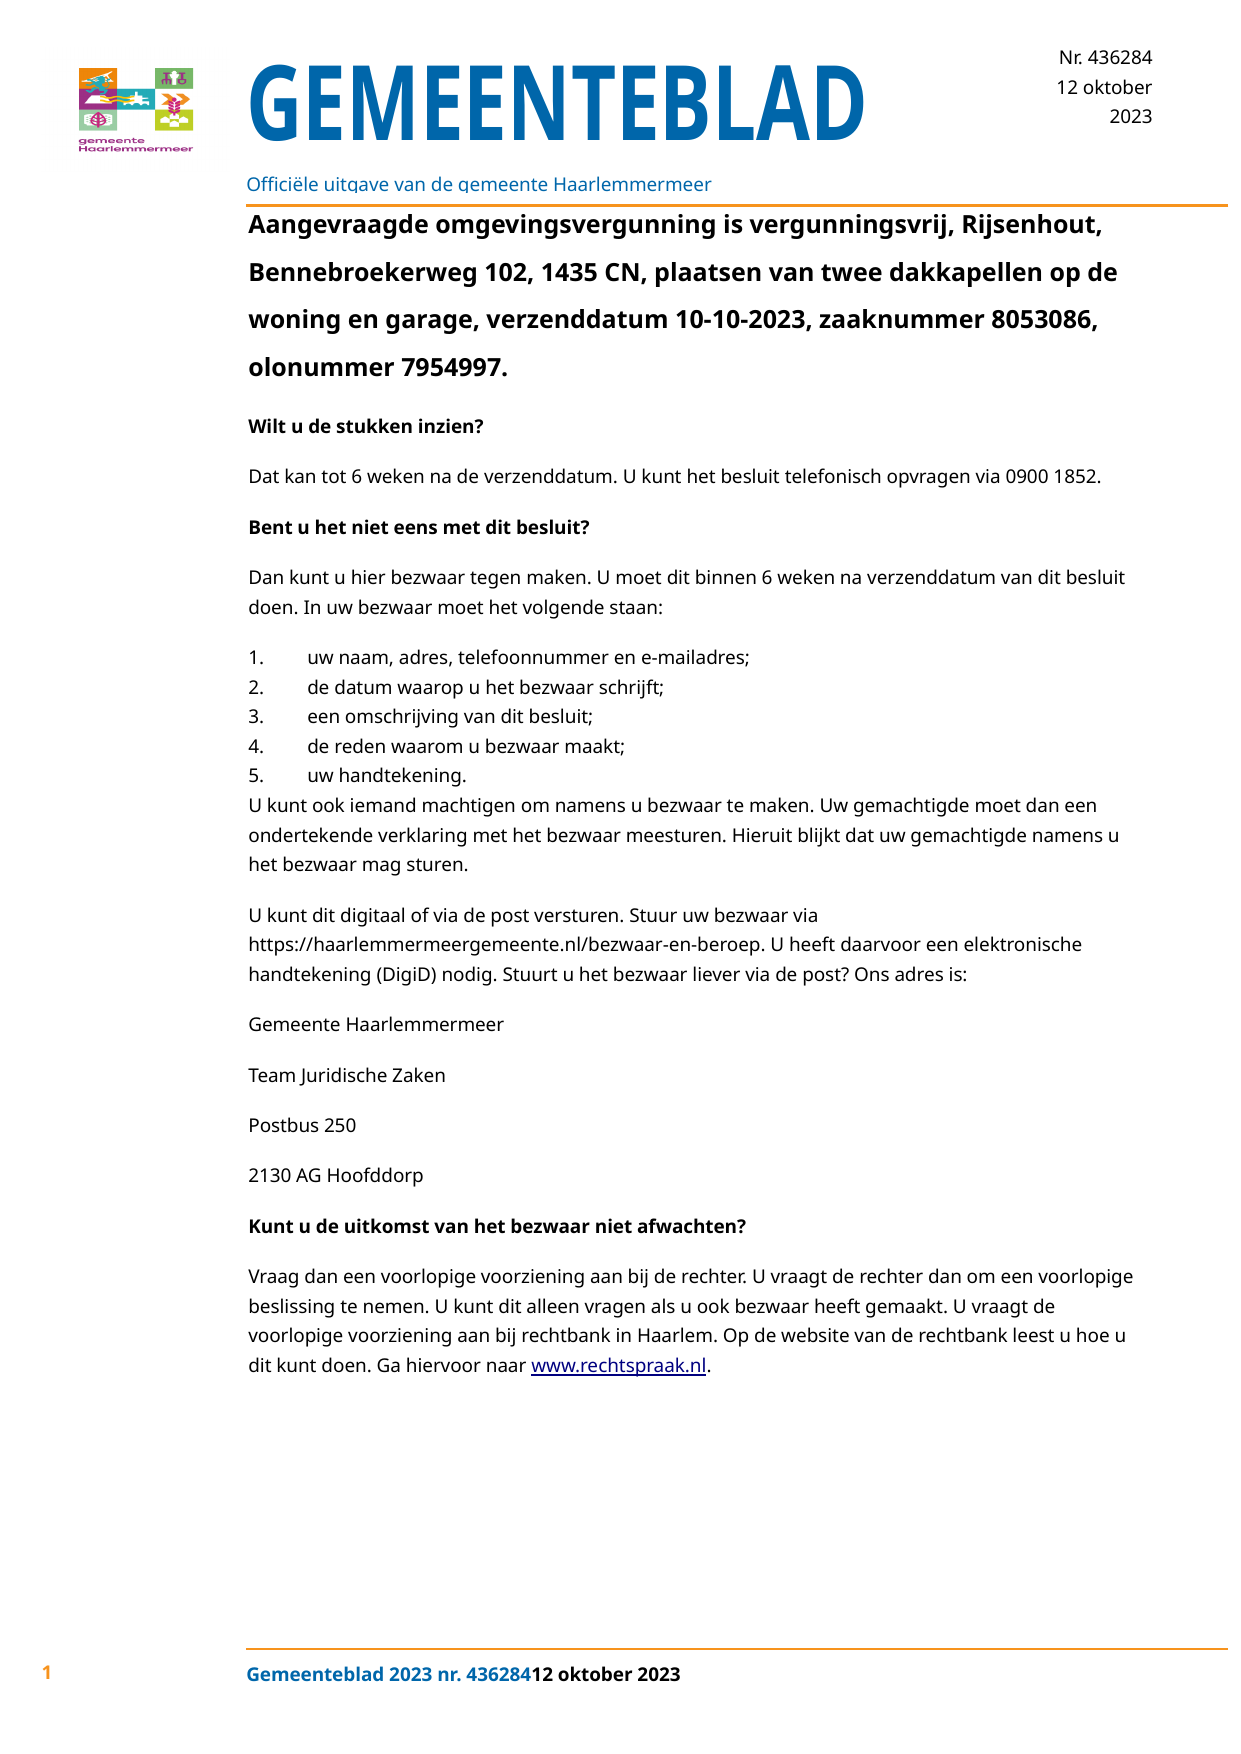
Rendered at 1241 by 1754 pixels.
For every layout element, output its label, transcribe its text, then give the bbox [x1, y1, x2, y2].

list de reden waarom u bezwaar maakt; [248, 733, 1152, 759]
text U kunt ook iemand machtigen om namens u bezwaar te maken. Uw gemachtigde moet dan een ondertekende verklaring met het bezwaar meesturen. Hieruit blijkt dat uw gemachtigde namens u het bezwaar mag sturen. [248, 792, 1152, 877]
text Dat kan tot 6 weken na de verzenddatum. U kunt het besluit telefonisch opvragen via 0900 1852. [248, 463, 1152, 489]
list een omschrijving van dit besluit; [248, 703, 1152, 729]
picture [41, 47, 231, 172]
text Kunt u de uitkomst van het bezwaar niet afwachten? [248, 1213, 1152, 1239]
text Vraag dan een voorlopige voorziening aan bij de rechter. U vraagt de rechter dan om een voorlopige beslissing te nemen. U kunt dit alleen vragen als u ook bezwaar heeft gemaakt. U vraagt de voorlopige voorziening aan bij rechtbank in Haarlem. Op de website van de rechtbank leest u hoe u dit kunt doen. Ga hiervoor naar www.rechtspraak.nl. [248, 1263, 1152, 1378]
text Postbus 250 [248, 1112, 1152, 1138]
text Dan kunt u hier bezwaar tegen maken. U moet dit binnen 6 weken na verzenddatum van dit besluit doen. In uw bezwaar moet het volgende staan: [248, 564, 1152, 620]
list uw handtekening. [248, 763, 1152, 788]
text Aangevraagde omgevingsvergunning is vergunningsvrij, Rijsenhout, Bennebroekerweg 102, 1435 CN, plaatsen van twee dakkapellen op de woning en garage, verzenddatum 10-10-2023, zaaknummer 8053086, olonummer 7954997. [248, 207, 1152, 384]
text 2130 AG Hoofddorp [248, 1163, 1152, 1188]
list de datum waarop u het bezwaar schrijft; [248, 674, 1152, 700]
text Team Juridische Zaken [248, 1062, 1152, 1088]
text Bent u het niet eens met dit besluit? [248, 514, 1152, 540]
list uw naam, adres, telefoonnummer en e-mailadres; [248, 644, 1152, 670]
text U kunt dit digitaal of via de post versturen. Stuur uw bezwaar via https://haarlemmermeergemeente.nl/bezwaar-en-beroep. U heeft daarvoor een elektronische handtekening (DigiD) nodig. Stuurt u het bezwaar liever via de post? Ons adres is: [248, 902, 1152, 987]
text Wilt u de stukken inzien? [248, 413, 1152, 439]
text Gemeente Haarlemmermeer [248, 1011, 1152, 1037]
